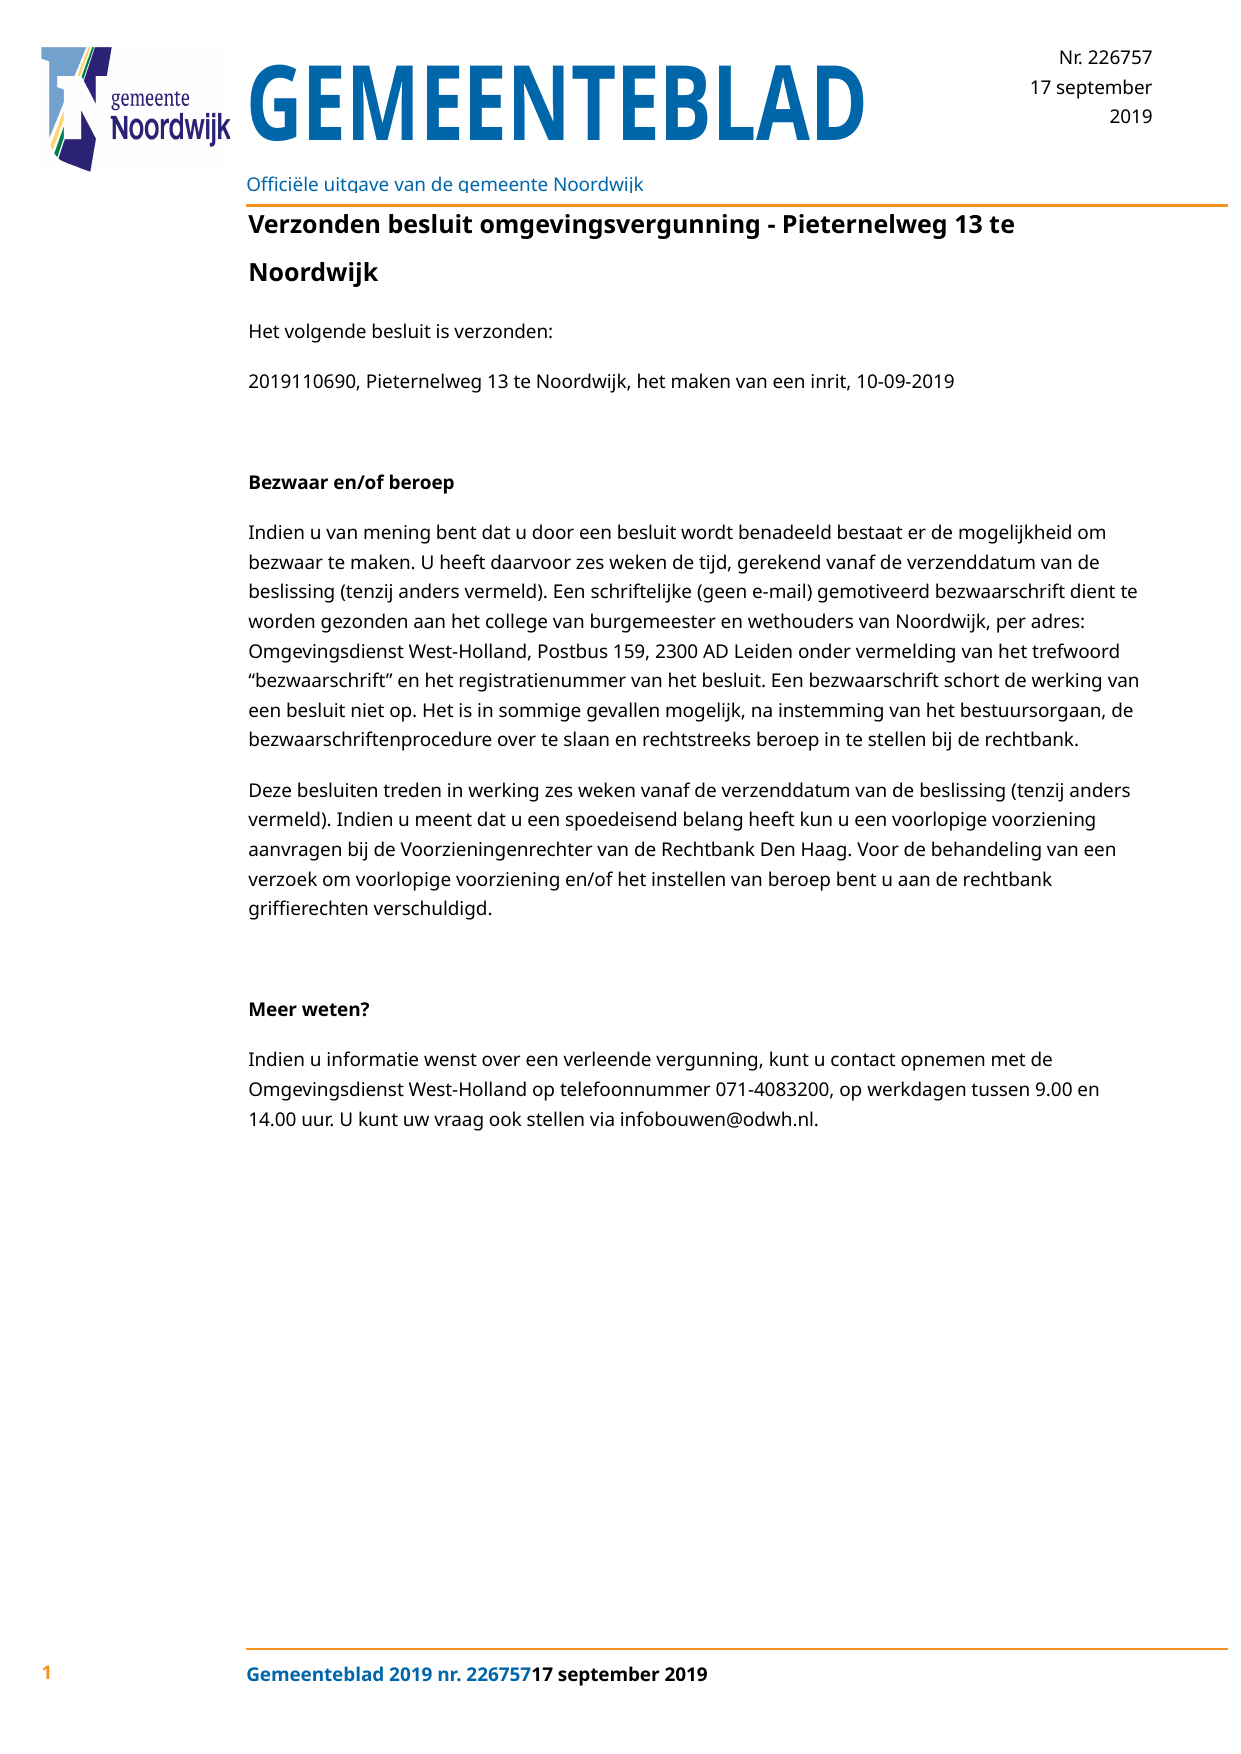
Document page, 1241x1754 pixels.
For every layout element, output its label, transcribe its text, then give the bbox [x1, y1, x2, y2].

picture [41, 47, 231, 172]
text Deze besluiten treden in werking zes weken vanaf de verzenddatum van de beslissing (tenzij anders vermeld). Indien u meent dat u een spoedeisend belang heeft kun u een voorlopige voorziening aanvragen bij de Voorzieningenrechter van de Rechtbank Den Haag. Voor de behandeling van een verzoek om voorlopige voorziening en/of het instellen van beroep bent u aan de rechtbank griffierechten verschuldigd. [248, 777, 1152, 921]
text Het volgende besluit is verzonden: [248, 318, 1152, 344]
text 2019110690, Pieternelweg 13 te Noordwijk, het maken van een inrit, 10-09-2019 [248, 368, 1152, 394]
text Indien u van mening bent dat u door een besluit wordt benadeeld bestaat er de mogelijkheid om bezwaar te maken. U heeft daarvoor zes weken de tijd, gerekend vanaf de verzenddatum van de beslissing (tenzij anders vermeld). Een schriftelijke (geen e-mail) gemotiveerd bezwaarschrift dient te worden gezonden aan het college van burgemeester en wethouders van Noordwijk, per adres: Omgevingsdienst West-Holland, Postbus 159, 2300 AD Leiden onder vermelding van het trefwoord “bezwaarschrift” en het registratienummer van het besluit. Een bezwaarschrift schort de werking van een besluit niet op. Het is in sommige gevallen mogelijk, na instemming van het bestuursorgaan, de bezwaarschriftenprocedure over te slaan en rechtstreeks beroep in te stellen bij de rechtbank. [248, 519, 1152, 752]
text Bezwaar en/of beroep [248, 469, 1152, 495]
text Verzonden besluit omgevingsvergunning - Pieternelweg 13 te Noordwijk [248, 207, 1152, 288]
text Indien u informatie wenst over een verleende vergunning, kunt u contact opnemen met de Omgevingsdienst West-Holland op telefoonnummer 071-4083200, op werkdagen tussen 9.00 en 14.00 uur. U kunt uw vraag ook stellen via infobouwen@odwh.nl. [248, 1047, 1152, 1132]
text Meer weten? [248, 996, 1152, 1022]
